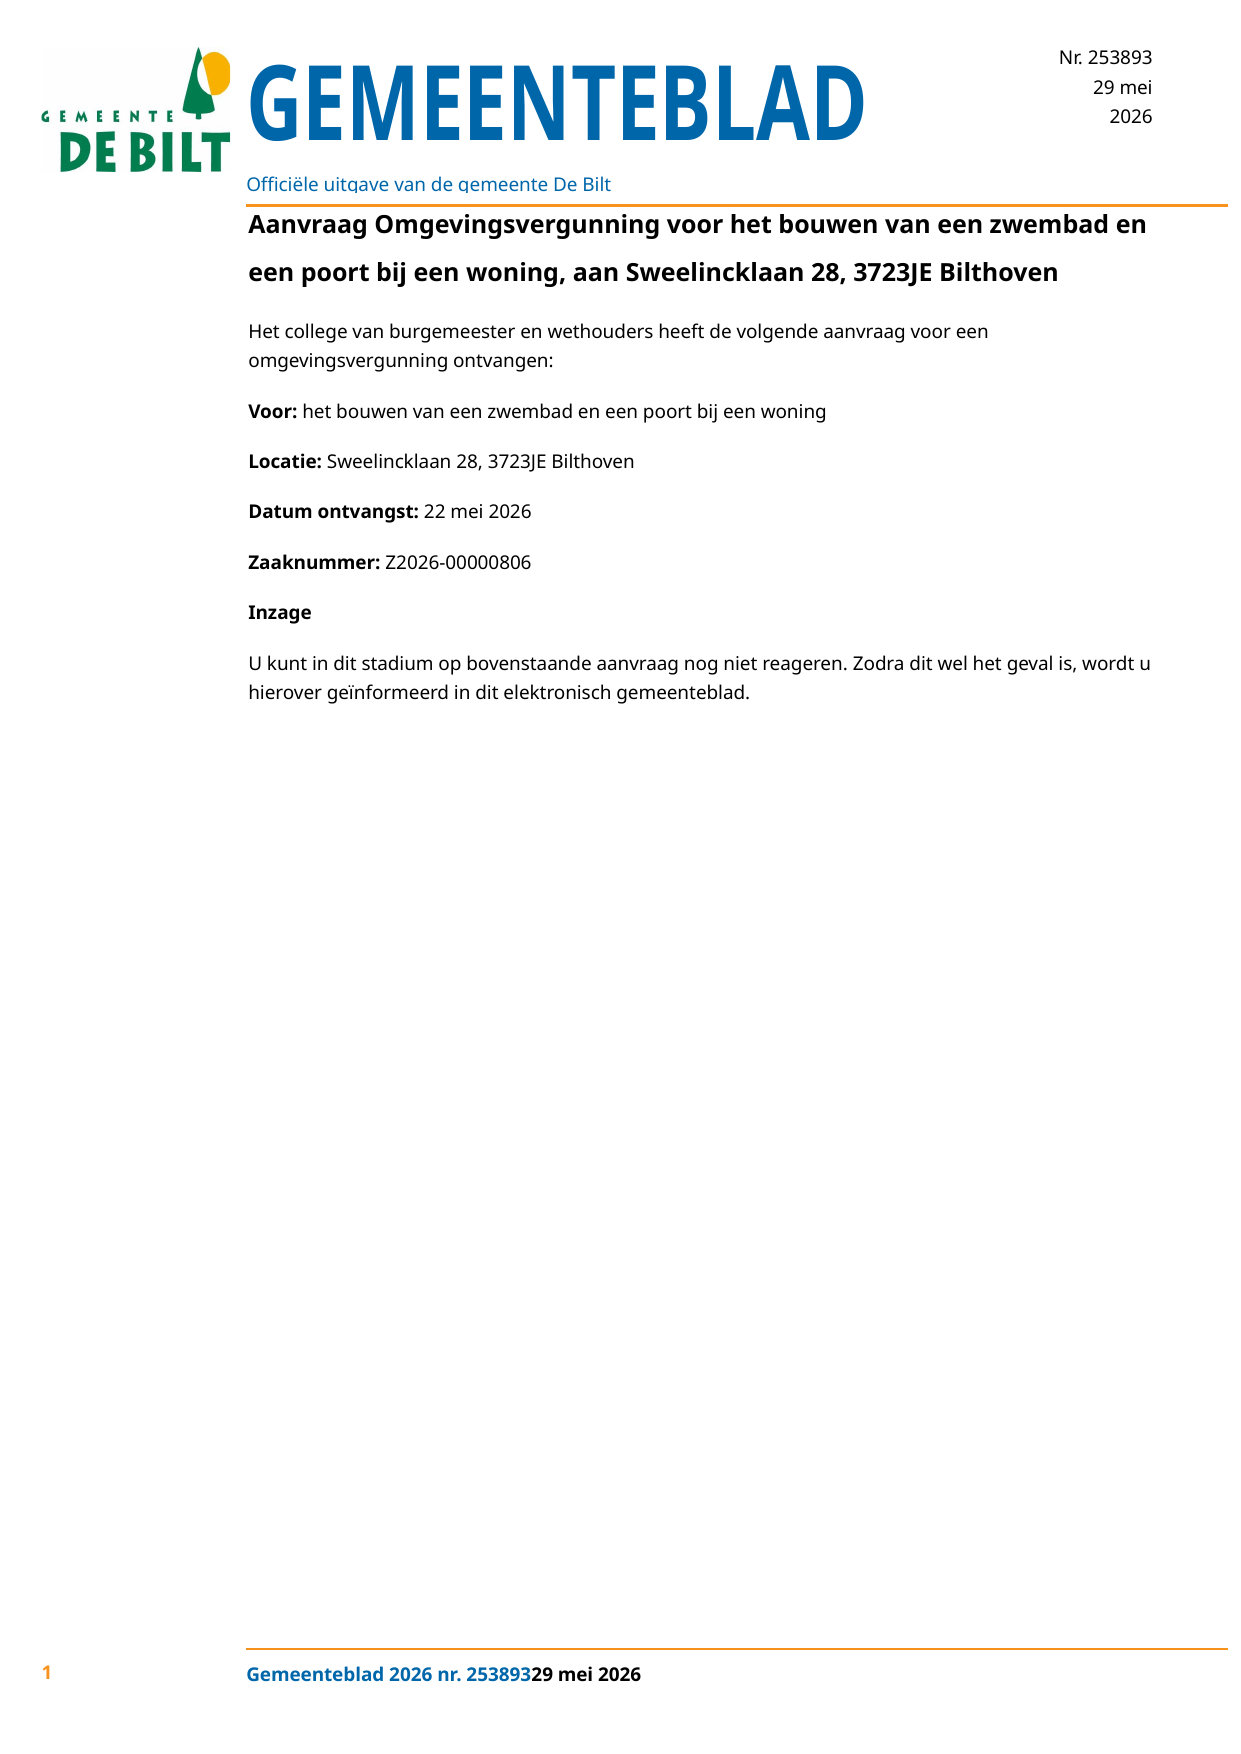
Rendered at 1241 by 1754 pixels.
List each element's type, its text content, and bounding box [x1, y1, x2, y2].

text U kunt in dit stadium op bovenstaande aanvraag nog niet reageren. Zodra dit wel het geval is, wordt u hierover geïnformeerd in dit elektronisch gemeenteblad. [248, 650, 1152, 705]
text Aanvraag Omgevingsvergunning voor het bouwen van een zwembad en een poort bij een woning, aan Sweelincklaan 28, 3723JE Bilthoven [248, 207, 1152, 288]
text Inzage [248, 599, 1152, 625]
text Zaaknummer: Z2026-00000806 [248, 549, 1152, 575]
text Voor: het bouwen van een zwembad en een poort bij een woning [248, 398, 1152, 424]
text Het college van burgemeester en wethouders heeft de volgende aanvraag voor een omgevingsvergunning ontvangen: [248, 318, 1152, 373]
picture [41, 47, 231, 172]
text Datum ontvangst: 22 mei 2026 [248, 499, 1152, 524]
text Locatie: Sweelincklaan 28, 3723JE Bilthoven [248, 448, 1152, 474]
